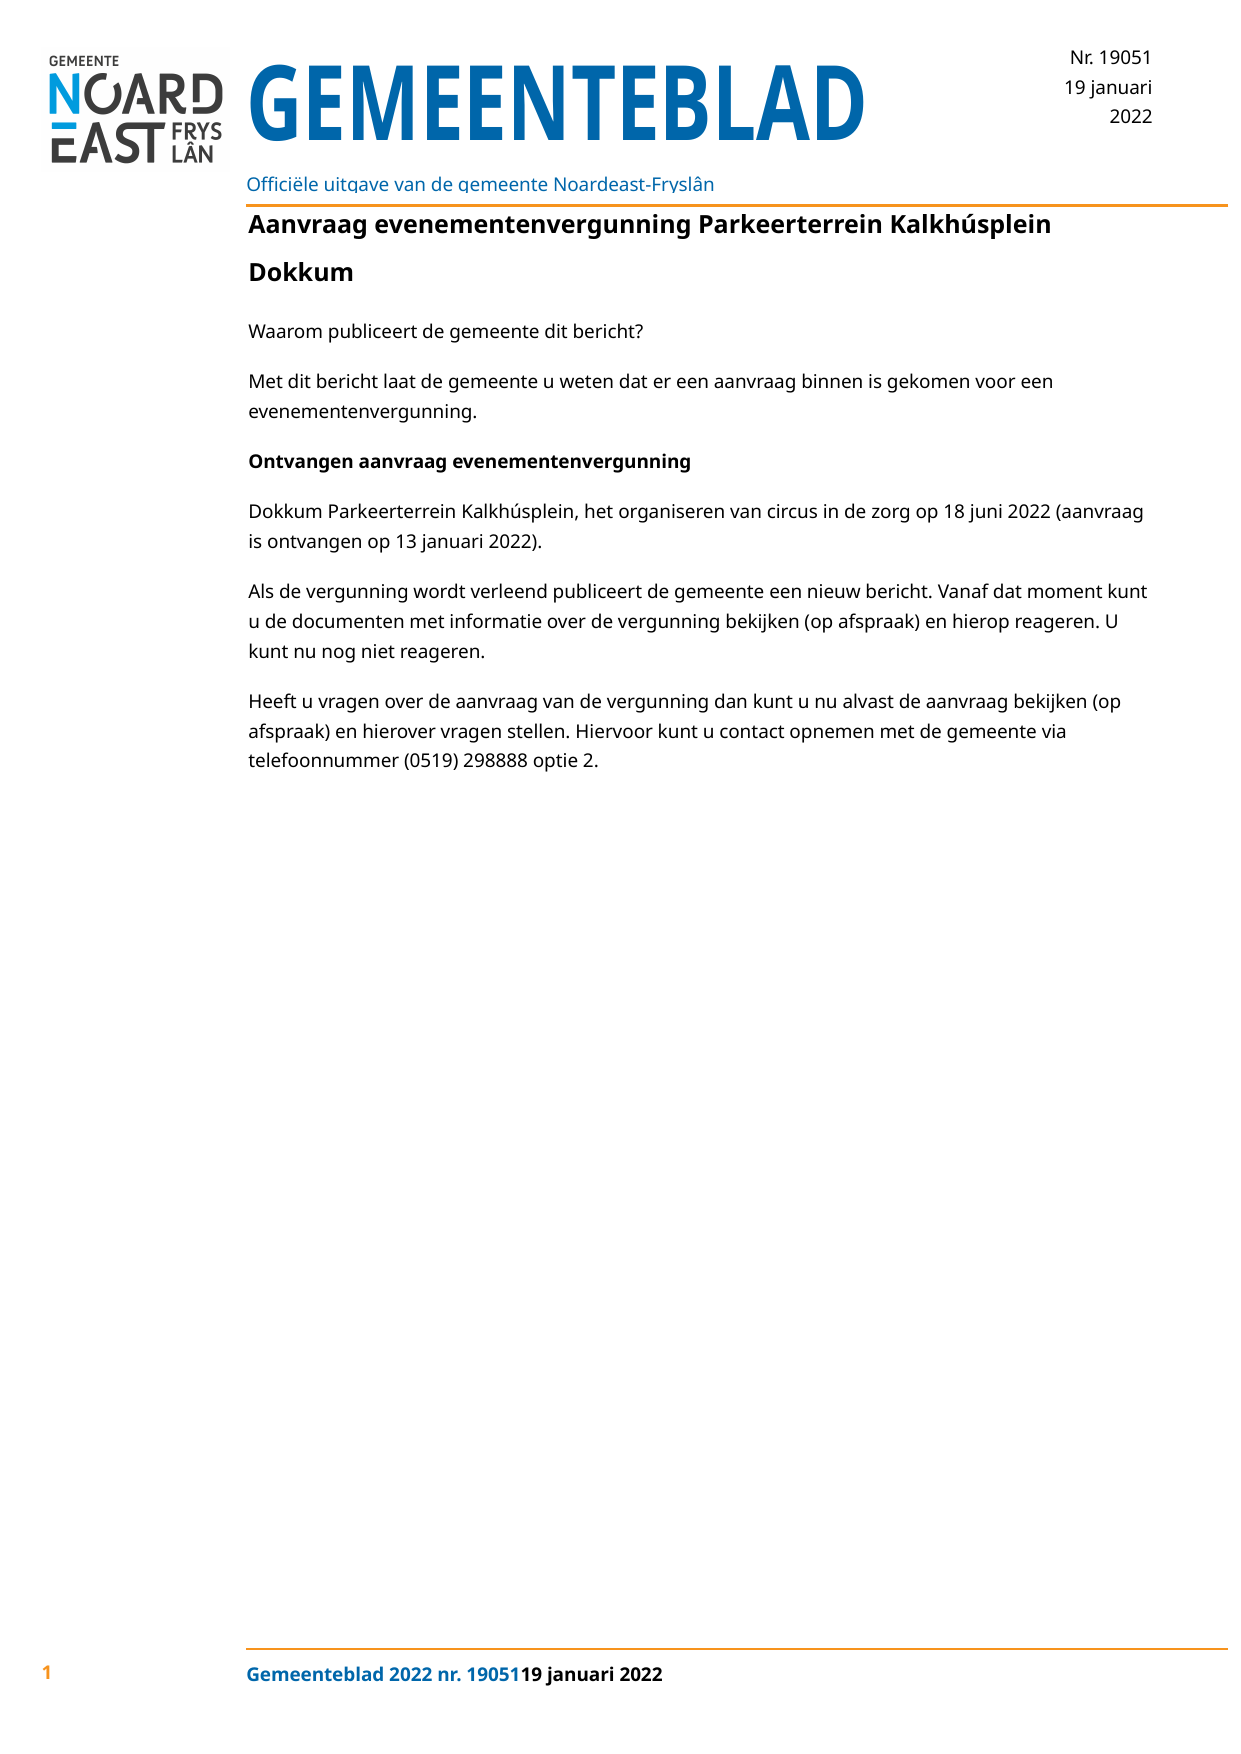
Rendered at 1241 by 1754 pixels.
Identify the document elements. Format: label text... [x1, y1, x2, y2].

text Heeft u vragen over de aanvraag van de vergunning dan kunt u nu alvast de aanvraag bekijken (op afspraak) en hierover vragen stellen. Hiervoor kunt u contact opnemen met de gemeente via telefoonnummer (0519) 298888 optie 2. [248, 688, 1152, 773]
text Waarom publiceert de gemeente dit bericht? [248, 318, 1152, 344]
text Aanvraag evenementenvergunning Parkeerterrein Kalkhúsplein Dokkum [248, 207, 1152, 288]
text Met dit bericht laat de gemeente u weten dat er een aanvraag binnen is gekomen voor een evenementenvergunning. [248, 368, 1152, 424]
text Dokkum Parkeerterrein Kalkhúsplein, het organiseren van circus in de zorg op 18 juni 2022 (aanvraag is ontvangen op 13 januari 2022). [248, 499, 1152, 554]
picture [41, 47, 231, 172]
text Ontvangen aanvraag evenementenvergunning [248, 448, 1152, 474]
text Als de vergunning wordt verleend publiceert de gemeente een nieuw bericht. Vanaf dat moment kunt u de documenten met informatie over de vergunning bekijken (op afspraak) en hierop reageren. U kunt nu nog niet reageren. [248, 579, 1152, 664]
